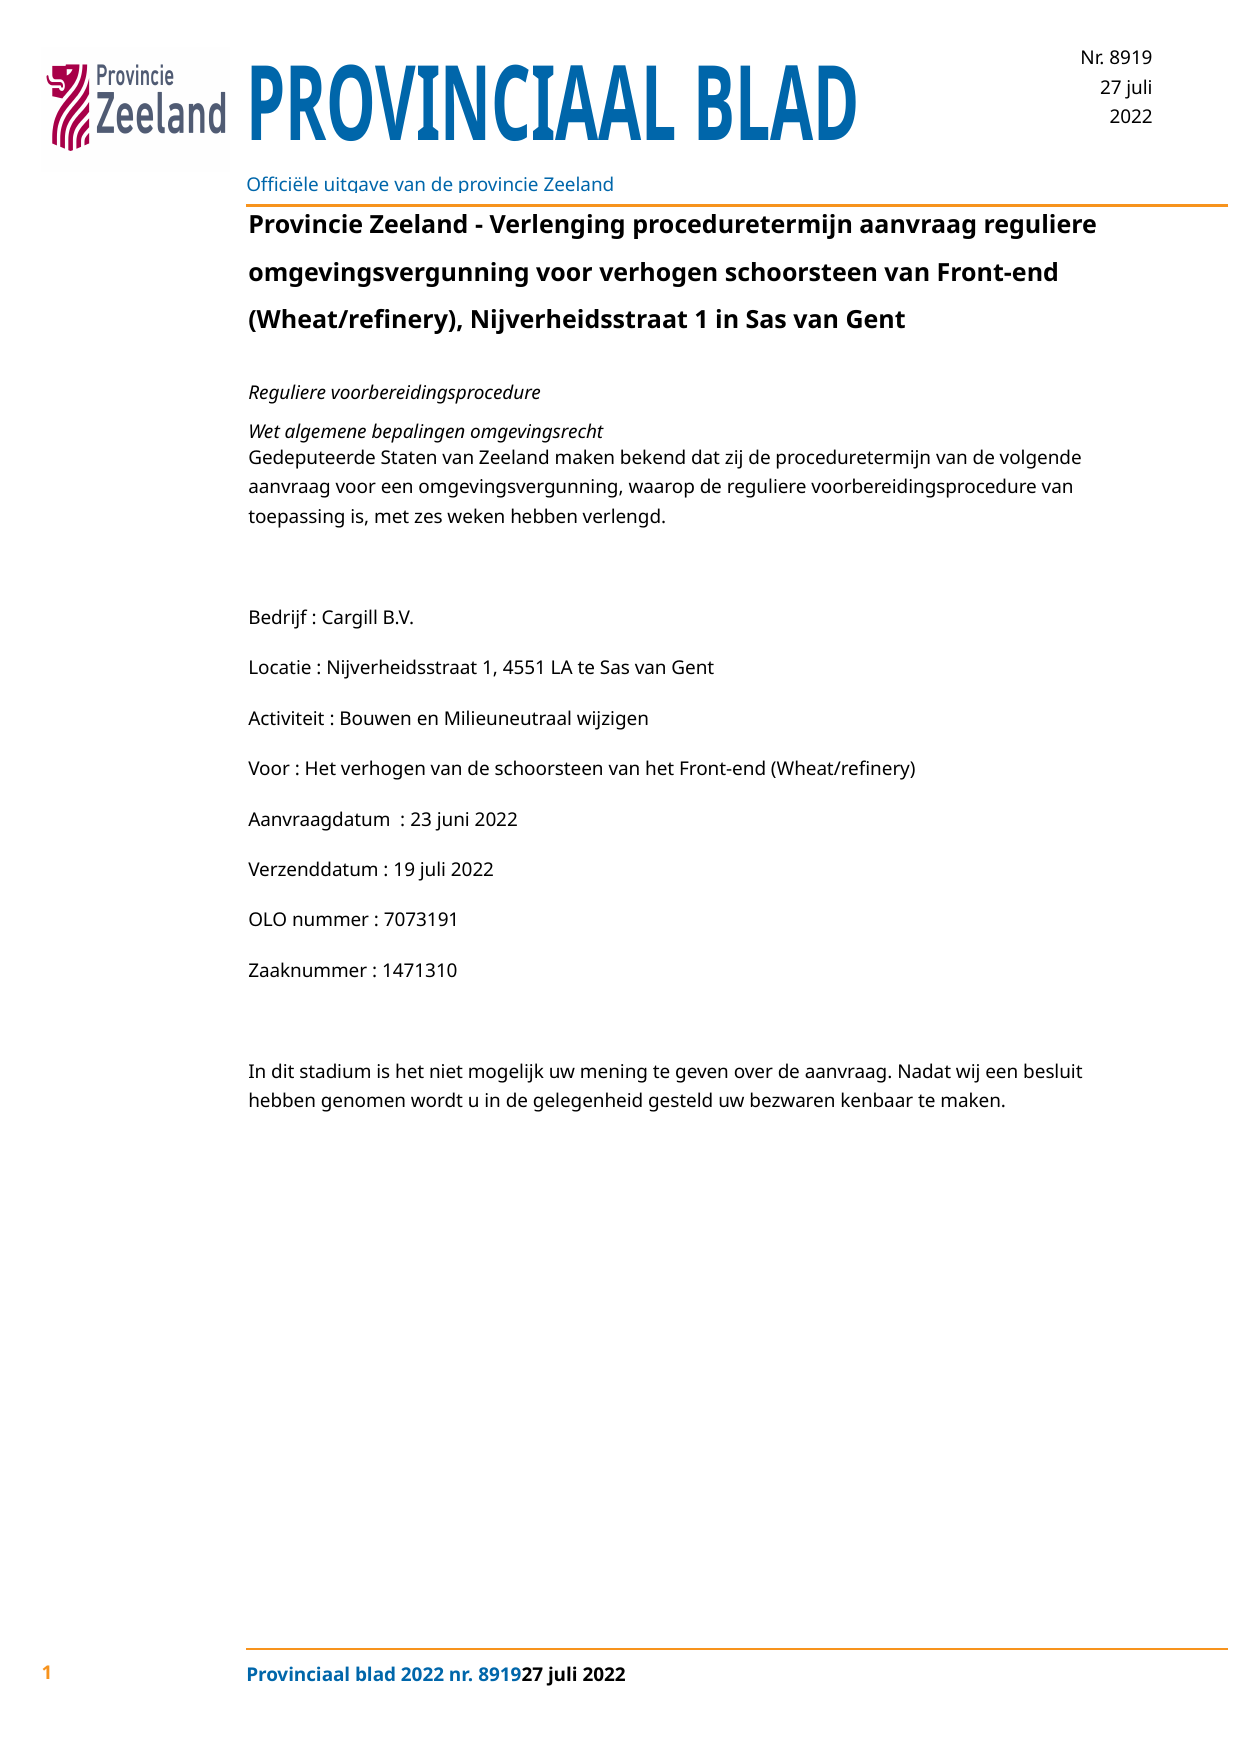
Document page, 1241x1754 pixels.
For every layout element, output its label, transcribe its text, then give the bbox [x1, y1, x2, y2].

text Activiteit : Bouwen en Milieuneutraal wijzigen [248, 705, 1152, 731]
text OLO nummer : 7073191 [248, 907, 1152, 932]
text Gedeputeerde Staten van Zeeland maken bekend dat zij de proceduretermijn van de volgende aanvraag voor een omgevingsvergunning, waarop de reguliere voorbereidingsprocedure van toepassing is, met zes weken hebben verlengd. [248, 444, 1152, 529]
text Aanvraagdatum : 23 juni 2022 [248, 806, 1152, 831]
text Provincie Zeeland - Verlenging proceduretermijn aanvraag reguliere omgevingsvergunning voor verhogen schoorsteen van Front-end (Wheat/refinery), Nijverheidsstraat 1 in Sas van Gent [248, 207, 1152, 336]
text Bedrijf : Cargill B.V. [248, 604, 1152, 630]
text Voor : Het verhogen van de schoorsteen van het Front-end (Wheat/refinery) [248, 755, 1152, 781]
text Zaaknummer : 1471310 [248, 957, 1152, 983]
text Verzenddatum : 19 juli 2022 [248, 856, 1152, 882]
text Locatie : Nijverheidsstraat 1, 4551 LA te Sas van Gent [248, 654, 1152, 680]
text In dit stadium is het niet mogelijk uw mening te geven over de aanvraag. Nadat wij een besluit hebben genomen wordt u in de gelegenheid gesteld uw bezwaren kenbaar te maken. [248, 1058, 1152, 1113]
picture [41, 47, 231, 172]
text Reguliere voorbereidingsprocedure [248, 379, 1152, 405]
text Wet algemene bepalingen omgevingsrecht [248, 418, 1152, 444]
